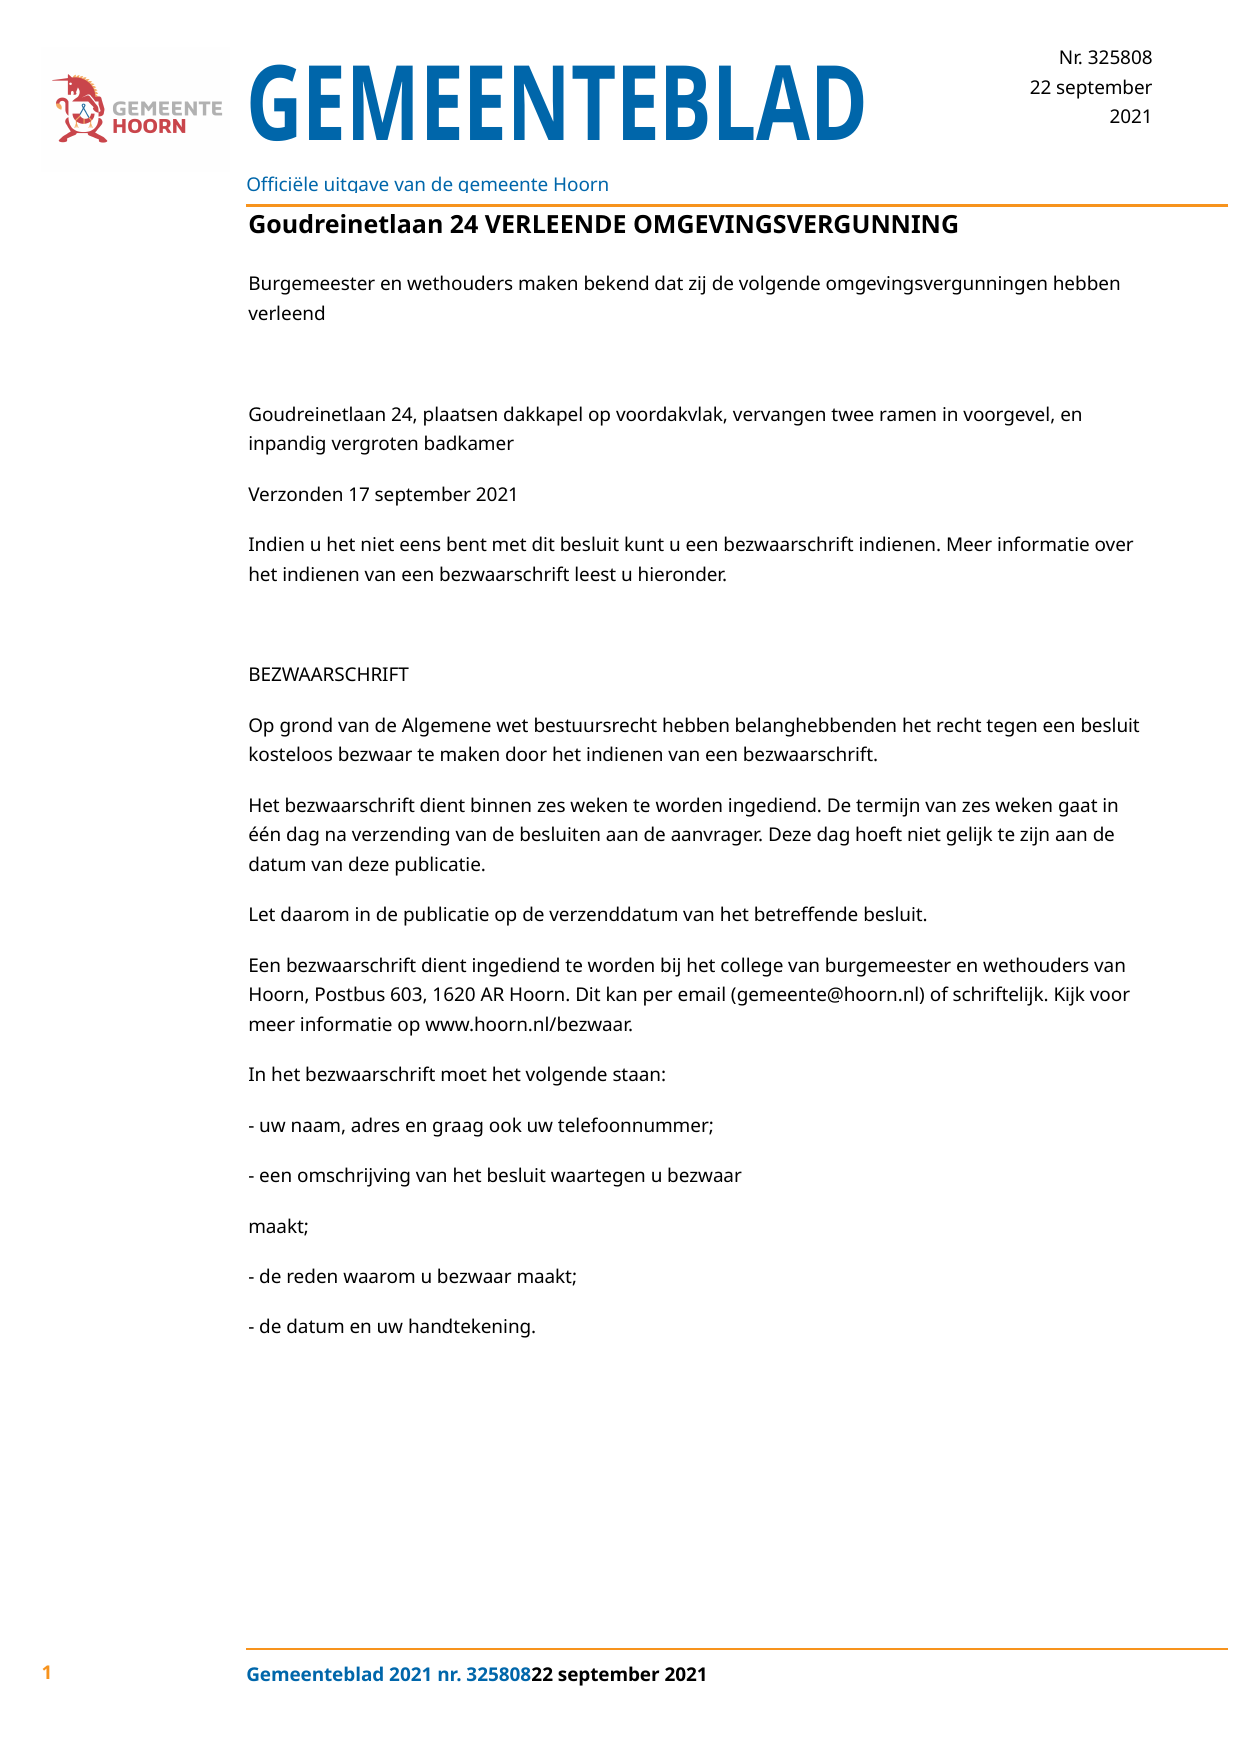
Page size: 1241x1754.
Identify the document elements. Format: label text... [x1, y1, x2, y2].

text Een bezwaarschrift dient ingediend te worden bij het college van burgemeester en wethouders van Hoorn, Postbus 603, 1620 AR Hoorn. Dit kan per email (gemeente@hoorn.nl) of schriftelijk. Kijk voor meer informatie op www.hoorn.nl/bezwaar. [248, 952, 1152, 1037]
text Goudreinetlaan 24, plaatsen dakkapel op voordakvlak, vervangen twee ramen in voorgevel, en inpandig vergroten badkamer [248, 401, 1152, 456]
text Het bezwaarschrift dient binnen zes weken te worden ingediend. De termijn van zes weken gaat in één dag na verzending van de besluiten aan de aanvrager. Deze dag hoeft niet gelijk te zijn aan de datum van deze publicatie. [248, 792, 1152, 877]
text Burgemeester en wethouders maken bekend dat zij de volgende omgevingsvergunningen hebben verleend [248, 270, 1152, 326]
text Let daarom in de publicatie op de verzenddatum van het betreffende besluit. [248, 902, 1152, 927]
text Indien u het niet eens bent met dit besluit kunt u een bezwaarschrift indienen. Meer informatie over het indienen van een bezwaarschrift leest u hieronder. [248, 531, 1152, 586]
text - uw naam, adres en graag ook uw telefoonnummer; [248, 1112, 1152, 1138]
text - de reden waarom u bezwaar maakt; [248, 1263, 1152, 1289]
picture [41, 47, 231, 172]
text Verzonden 17 september 2021 [248, 481, 1152, 506]
text In het bezwaarschrift moet het volgende staan: [248, 1062, 1152, 1087]
text - een omschrijving van het besluit waartegen u bezwaar [248, 1162, 1152, 1188]
text maakt; [248, 1213, 1152, 1238]
text - de datum en uw handtekening. [248, 1314, 1152, 1339]
text Op grond van de Algemene wet bestuursrecht hebben belanghebbenden het recht tegen een besluit kosteloos bezwaar te maken door het indienen van een bezwaarschrift. [248, 712, 1152, 767]
text Goudreinetlaan 24 VERLEENDE OMGEVINGSVERGUNNING [248, 207, 1152, 241]
text BEZWAARSCHRIFT [248, 662, 1152, 687]
